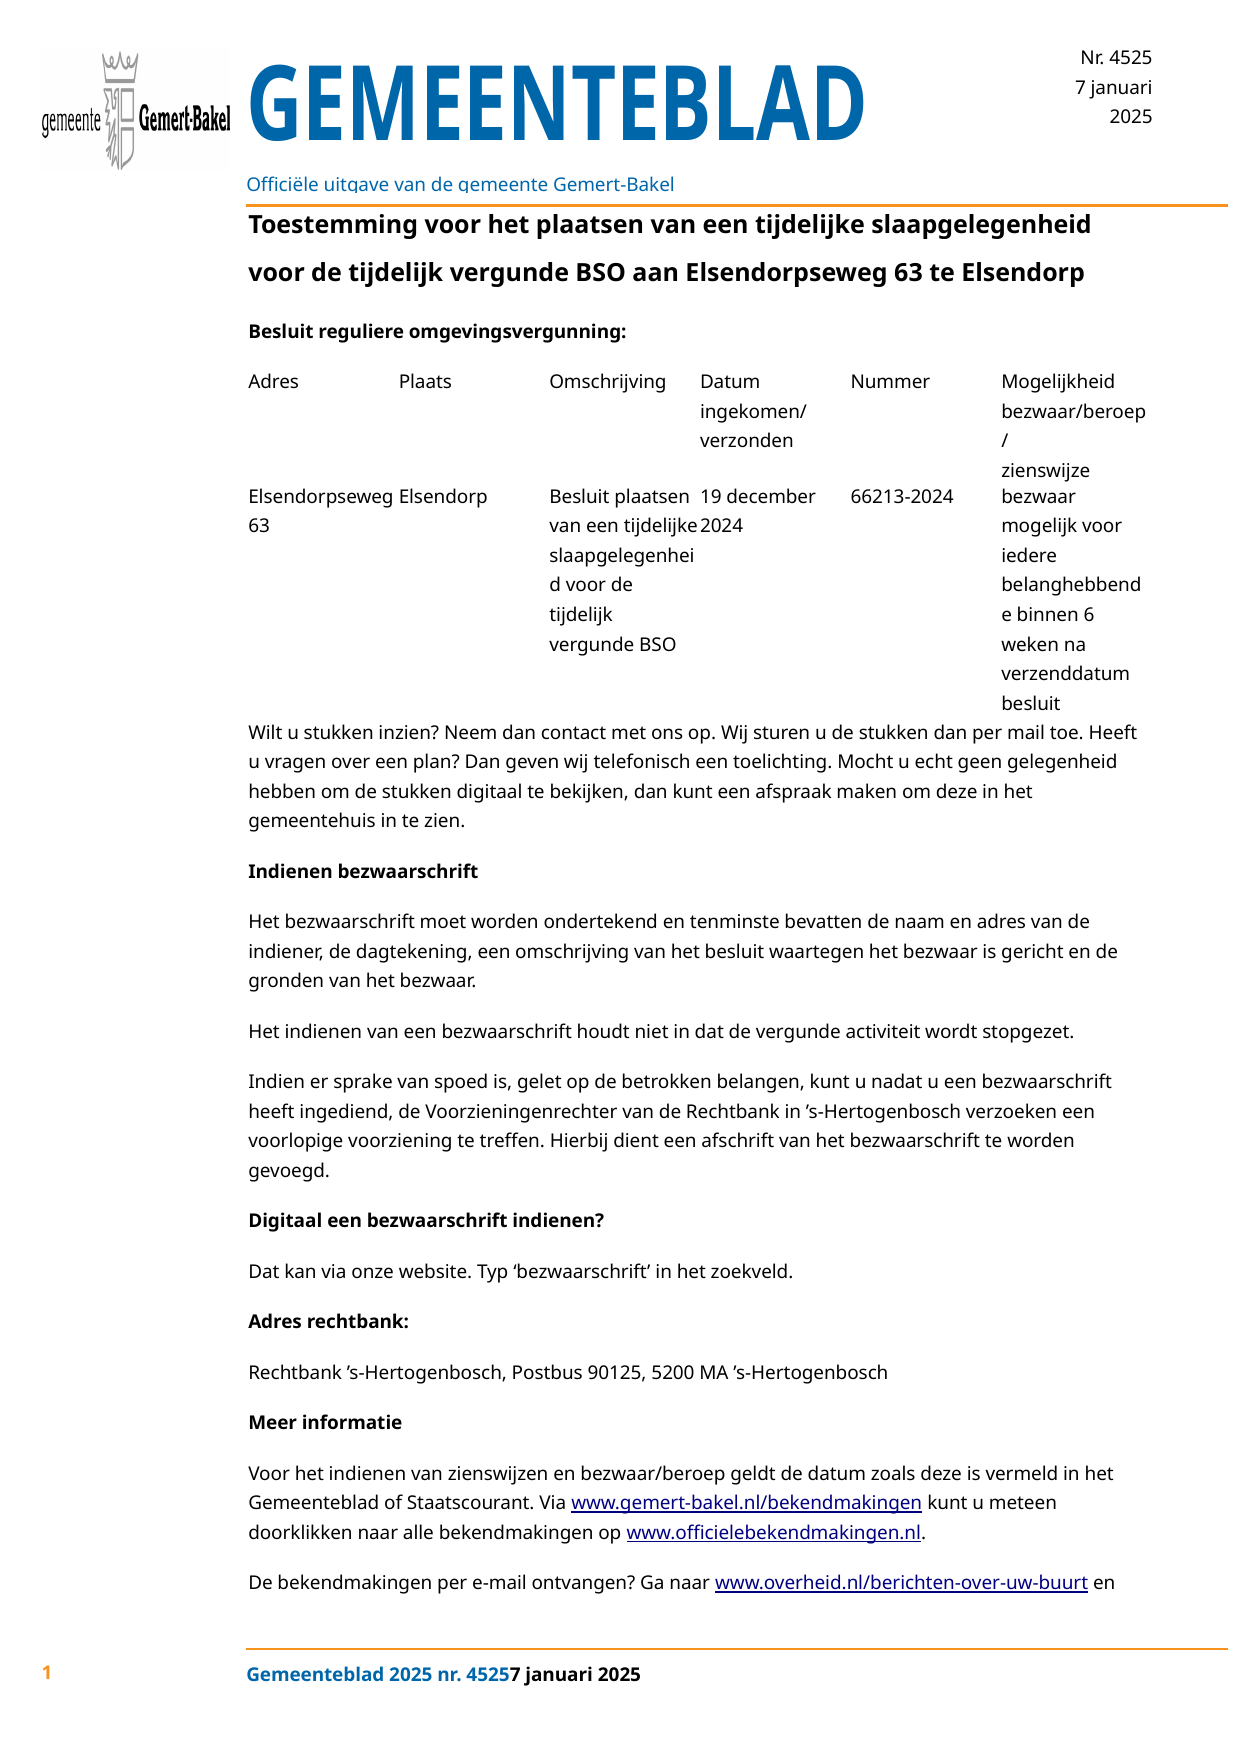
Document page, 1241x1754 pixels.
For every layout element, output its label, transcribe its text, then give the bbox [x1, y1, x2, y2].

text Het bezwaarschrift moet worden ondertekend en tenminste bevatten de naam en adres van de indiener, de dagtekening, een omschrijving van het besluit waartegen het bezwaar is gericht en de gronden van het bezwaar. [248, 908, 1152, 993]
table_header Omschrijving [549, 369, 700, 483]
text Digitaal een bezwaarschrift indienen? [248, 1208, 1152, 1233]
text De bekendmakingen per e-mail ontvangen? Ga naar www.overheid.nl/berichten-over-uw-buurt en [248, 1569, 1152, 1595]
table_header Datum ingekomen/ verzonden [700, 369, 850, 483]
text Het indienen van een bezwaarschrift houdt niet in dat de vergunde activiteit wordt stopgezet. [248, 1018, 1152, 1044]
table_cell Elsendorp [399, 483, 549, 716]
table_header Mogelijkheid bezwaar/beroep/ zienswijze [1001, 369, 1152, 483]
text Indien er sprake van spoed is, gelet op de betrokken belangen, kunt u nadat u een bezwaarschrift heeft ingediend, de Voorzieningenrechter van de Rechtbank in ’s-Hertogenbosch verzoeken een voorlopige voorziening te treffen. Hierbij dient een afschrift van het bezwaarschrift te worden gevoegd. [248, 1068, 1152, 1183]
table_header Adres [248, 369, 398, 483]
text Indienen bezwaarschrift [248, 858, 1152, 884]
text Wilt u stukken inzien? Neem dan contact met ons op. Wij sturen u de stukken dan per mail toe. Heeft u vragen over een plan? Dan geven wij telefonisch een toelichting. Mocht u echt geen gelegenheid hebben om de stukken digitaal te bekijken, dan kunt een afspraak maken om deze in het gemeentehuis in te zien. [248, 719, 1152, 833]
table_cell 66213-2024 [850, 483, 1001, 716]
table_cell Besluit plaatsen van een tijdelijke slaapgelegenheid voor de tijdelijk vergunde BSO [549, 483, 700, 716]
table_header Nummer [850, 369, 1001, 483]
text Voor het indienen van zienswijzen en bezwaar/beroep geldt de datum zoals deze is vermeld in het Gemeenteblad of Staatscourant. Via www.gemert-bakel.nl/bekendmakingen kunt u meteen doorklikken naar alle bekendmakingen op www.officielebekendmakingen.nl. [248, 1460, 1152, 1545]
table_cell bezwaar mogelijk voor iedere belanghebbende binnen 6 weken na verzenddatum besluit [1001, 483, 1152, 716]
text Adres rechtbank: [248, 1308, 1152, 1334]
table_cell Elsendorpseweg 63 [248, 483, 398, 716]
text Toestemming voor het plaatsen van een tijdelijke slaapgelegenheid voor de tijdelijk vergunde BSO aan Elsendorpseweg 63 te Elsendorp [248, 207, 1152, 288]
table_header Plaats [399, 369, 549, 483]
text Meer informatie [248, 1409, 1152, 1435]
picture [41, 47, 231, 172]
text Besluit reguliere omgevingsvergunning: [248, 318, 1152, 344]
text Dat kan via onze website. Typ ‘bezwaarschrift’ in het zoekveld. [248, 1258, 1152, 1284]
table_cell 19 december 2024 [700, 483, 850, 716]
text Rechtbank ’s-Hertogenbosch, Postbus 90125, 5200 MA ’s-Hertogenbosch [248, 1359, 1152, 1385]
